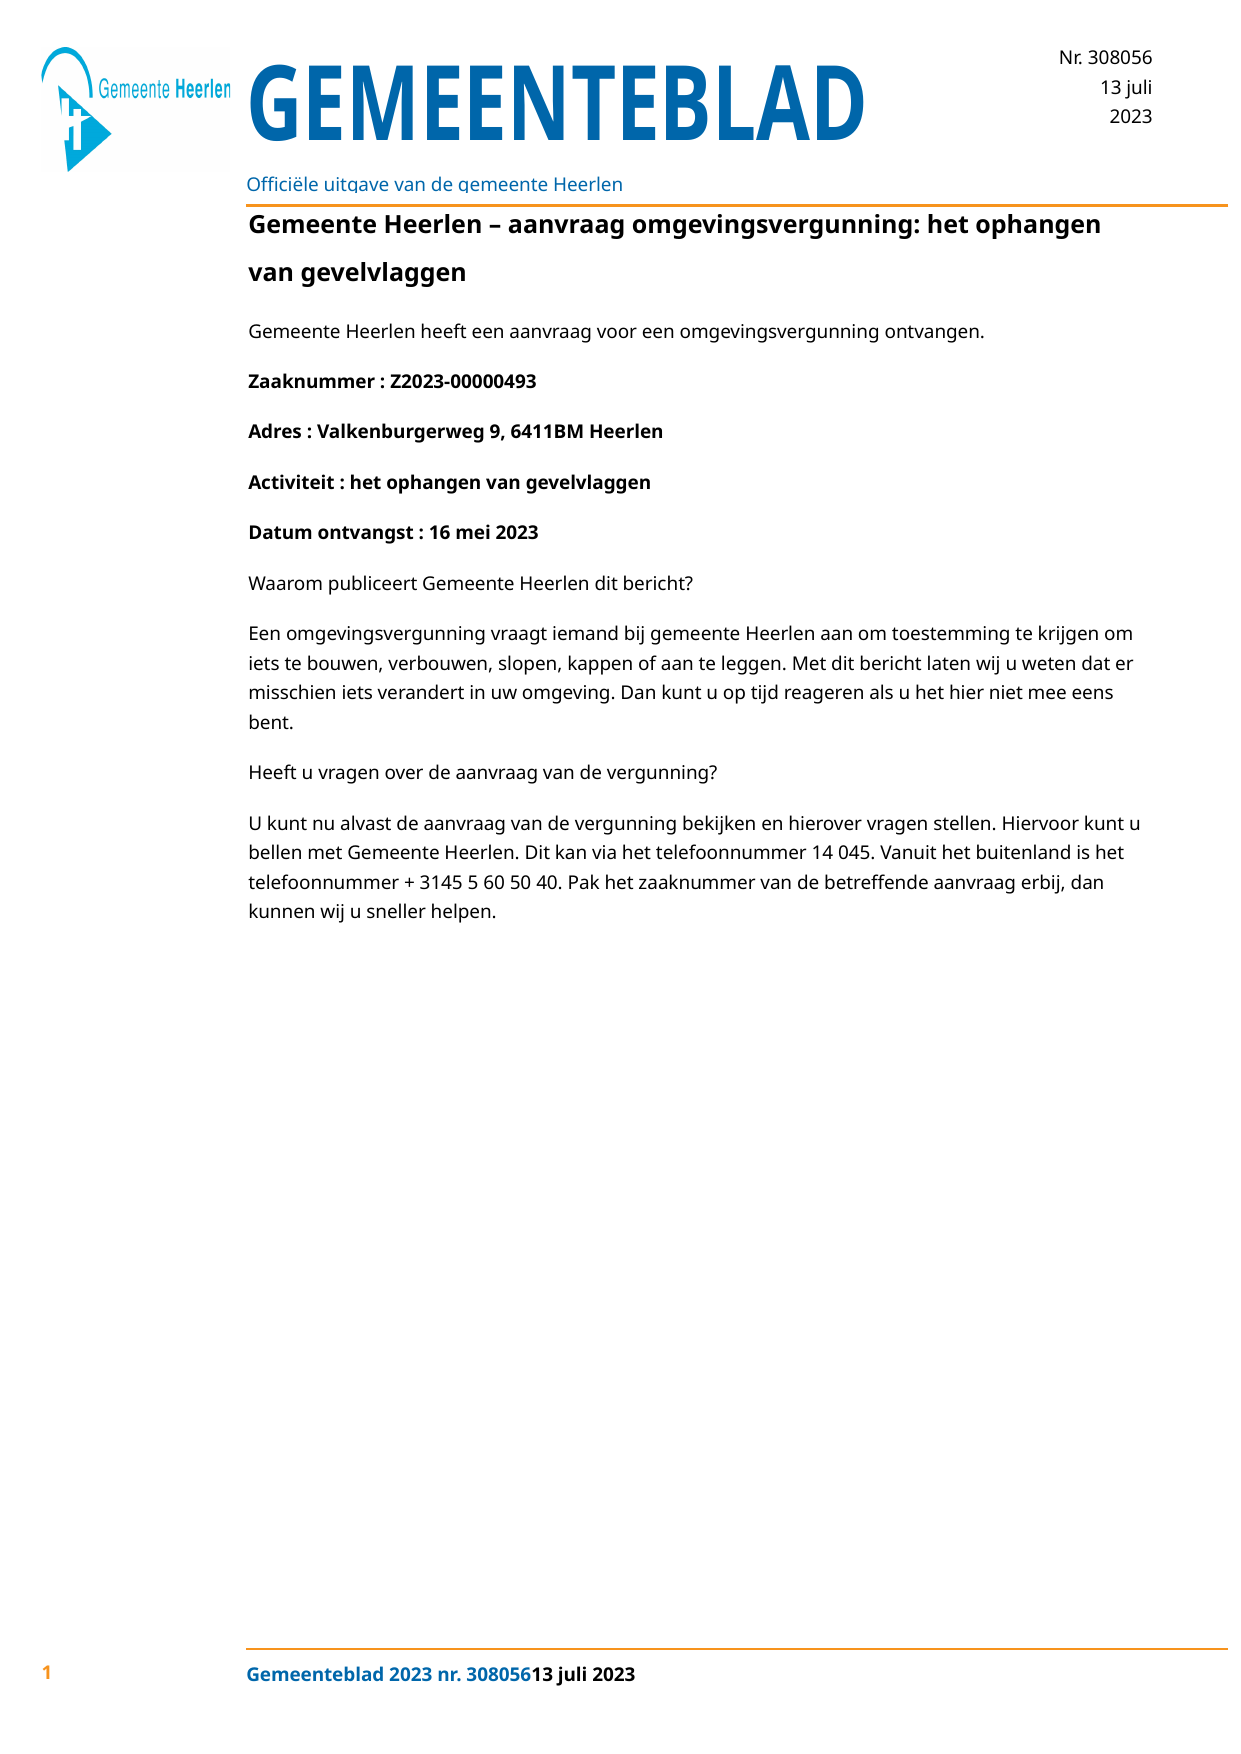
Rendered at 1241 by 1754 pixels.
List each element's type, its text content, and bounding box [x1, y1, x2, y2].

picture [41, 47, 231, 172]
text Gemeente Heerlen – aanvraag omgevingsvergunning: het ophangen van gevelvlaggen [248, 207, 1152, 288]
text Heeft u vragen over de aanvraag van de vergunning? [248, 759, 1152, 785]
text Activiteit : het ophangen van gevelvlaggen [248, 469, 1152, 495]
text Gemeente Heerlen heeft een aanvraag voor een omgevingsvergunning ontvangen. [248, 318, 1152, 344]
text Datum ontvangst : 16 mei 2023 [248, 519, 1152, 545]
text Waarom publiceert Gemeente Heerlen dit bericht? [248, 570, 1152, 596]
text Adres : Valkenburgerweg 9, 6411BM Heerlen [248, 419, 1152, 444]
picture [41, 47, 59, 70]
text Een omgevingsvergunning vraagt iemand bij gemeente Heerlen aan om toestemming te krijgen om iets te bouwen, verbouwen, slopen, kappen of aan te leggen. Met dit bericht laten wij u weten dat er misschien iets verandert in uw omgeving. Dan kunt u op tijd reageren als u het hier niet mee eens bent. [248, 620, 1152, 735]
text U kunt nu alvast de aanvraag van de vergunning bekijken en hierover vragen stellen. Hiervoor kunt u bellen met Gemeente Heerlen. Dit kan via het telefoonnummer 14 045. Vanuit het buitenland is het telefoonnummer + 3145 5 60 50 40. Pak het zaaknummer van de betreffende aanvraag erbij, dan kunnen wij u sneller helpen. [248, 810, 1152, 924]
text Zaaknummer : Z2023-00000493 [248, 368, 1152, 394]
